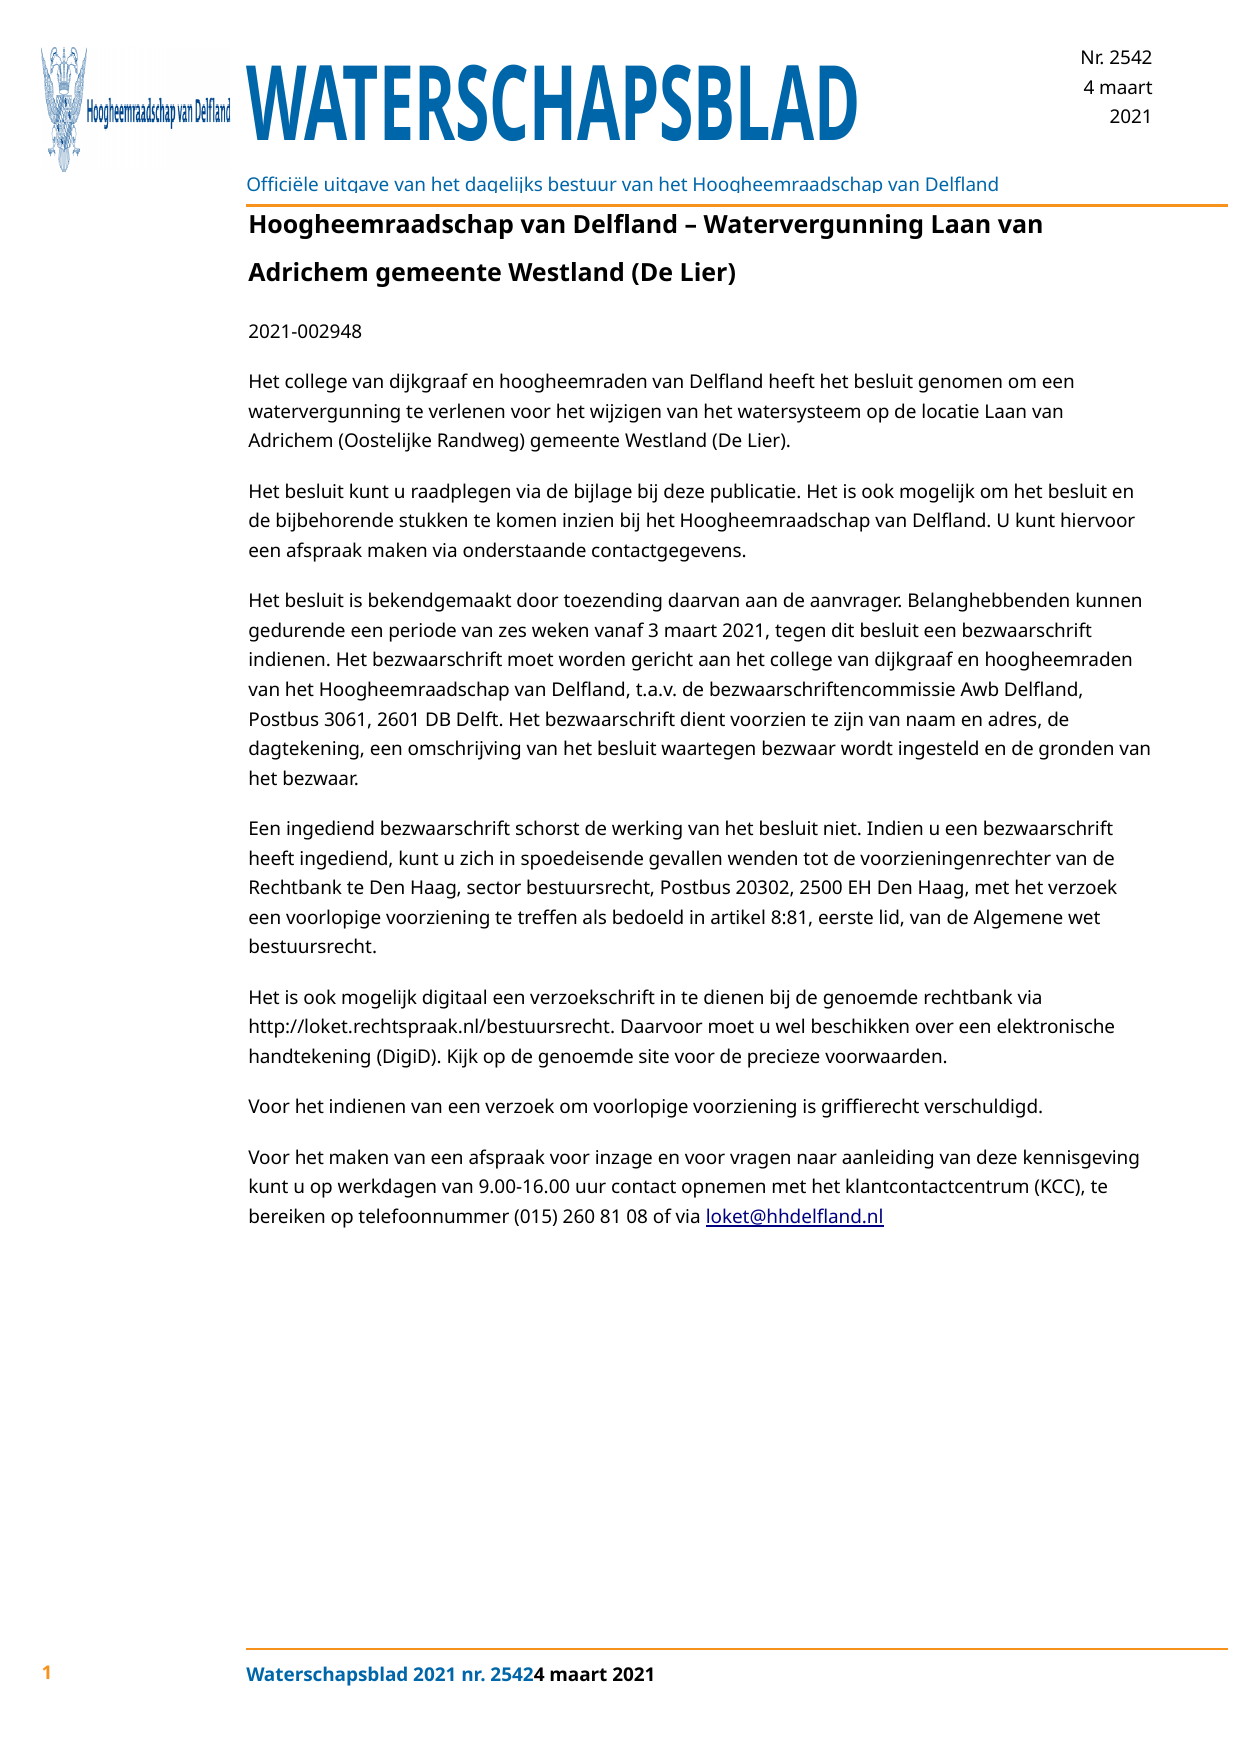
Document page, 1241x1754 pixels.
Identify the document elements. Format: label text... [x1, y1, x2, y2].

text Het besluit kunt u raadplegen via de bijlage bij deze publicatie. Het is ook mogelijk om het besluit en de bijbehorende stukken te komen inzien bij het Hoogheemraadschap van Delfland. U kunt hiervoor een afspraak maken via onderstaande contactgegevens. [248, 478, 1152, 563]
picture [41, 47, 231, 172]
text Het is ook mogelijk digitaal een verzoekschrift in te dienen bij de genoemde rechtbank via http://loket.rechtspraak.nl/bestuursrecht. Daarvoor moet u wel beschikken over een elektronische handtekening (DigiD). Kijk op de genoemde site voor de precieze voorwaarden. [248, 984, 1152, 1069]
text Een ingediend bezwaarschrift schorst de werking van het besluit niet. Indien u een bezwaarschrift heeft ingediend, kunt u zich in spoedeisende gevallen wenden tot de voorzieningenrechter van de Rechtbank te Den Haag, sector bestuursrecht, Postbus 20302, 2500 EH Den Haag, met het verzoek een voorlopige voorziening te treffen als bedoeld in artikel 8:81, eerste lid, van de Algemene wet bestuursrecht. [248, 815, 1152, 959]
text Voor het maken van een afspraak voor inzage en voor vragen naar aanleiding van deze kennisgeving kunt u op werkdagen van 9.00-16.00 uur contact opnemen met het klantcontactcentrum (KCC), te bereiken op telefoonnummer (015) 260 81 08 of via loket@hhdelfland.nl [248, 1144, 1152, 1229]
text Voor het indienen van een verzoek om voorlopige voorziening is griffierecht verschuldigd. [248, 1094, 1152, 1119]
text Het college van dijkgraaf en hoogheemraden van Delfland heeft het besluit genomen om een watervergunning te verlenen voor het wijzigen van het watersysteem op de locatie Laan van Adrichem (Oostelijke Randweg) gemeente Westland (De Lier). [248, 368, 1152, 453]
text Het besluit is bekendgemaakt door toezending daarvan aan de aanvrager. Belanghebbenden kunnen gedurende een periode van zes weken vanaf 3 maart 2021, tegen dit besluit een bezwaarschrift indienen. Het bezwaarschrift moet worden gericht aan het college van dijkgraaf en hoogheemraden van het Hoogheemraadschap van Delfland, t.a.v. de bezwaarschriftencommissie Awb Delfland, Postbus 3061, 2601 DB Delft. Het bezwaarschrift dient voorzien te zijn van naam en adres, de dagtekening, een omschrijving van het besluit waartegen bezwaar wordt ingesteld en de gronden van het bezwaar. [248, 587, 1152, 791]
text 2021-002948 [248, 318, 1152, 344]
text Hoogheemraadschap van Delfland – Watervergunning Laan van Adrichem gemeente Westland (De Lier) [248, 207, 1152, 288]
